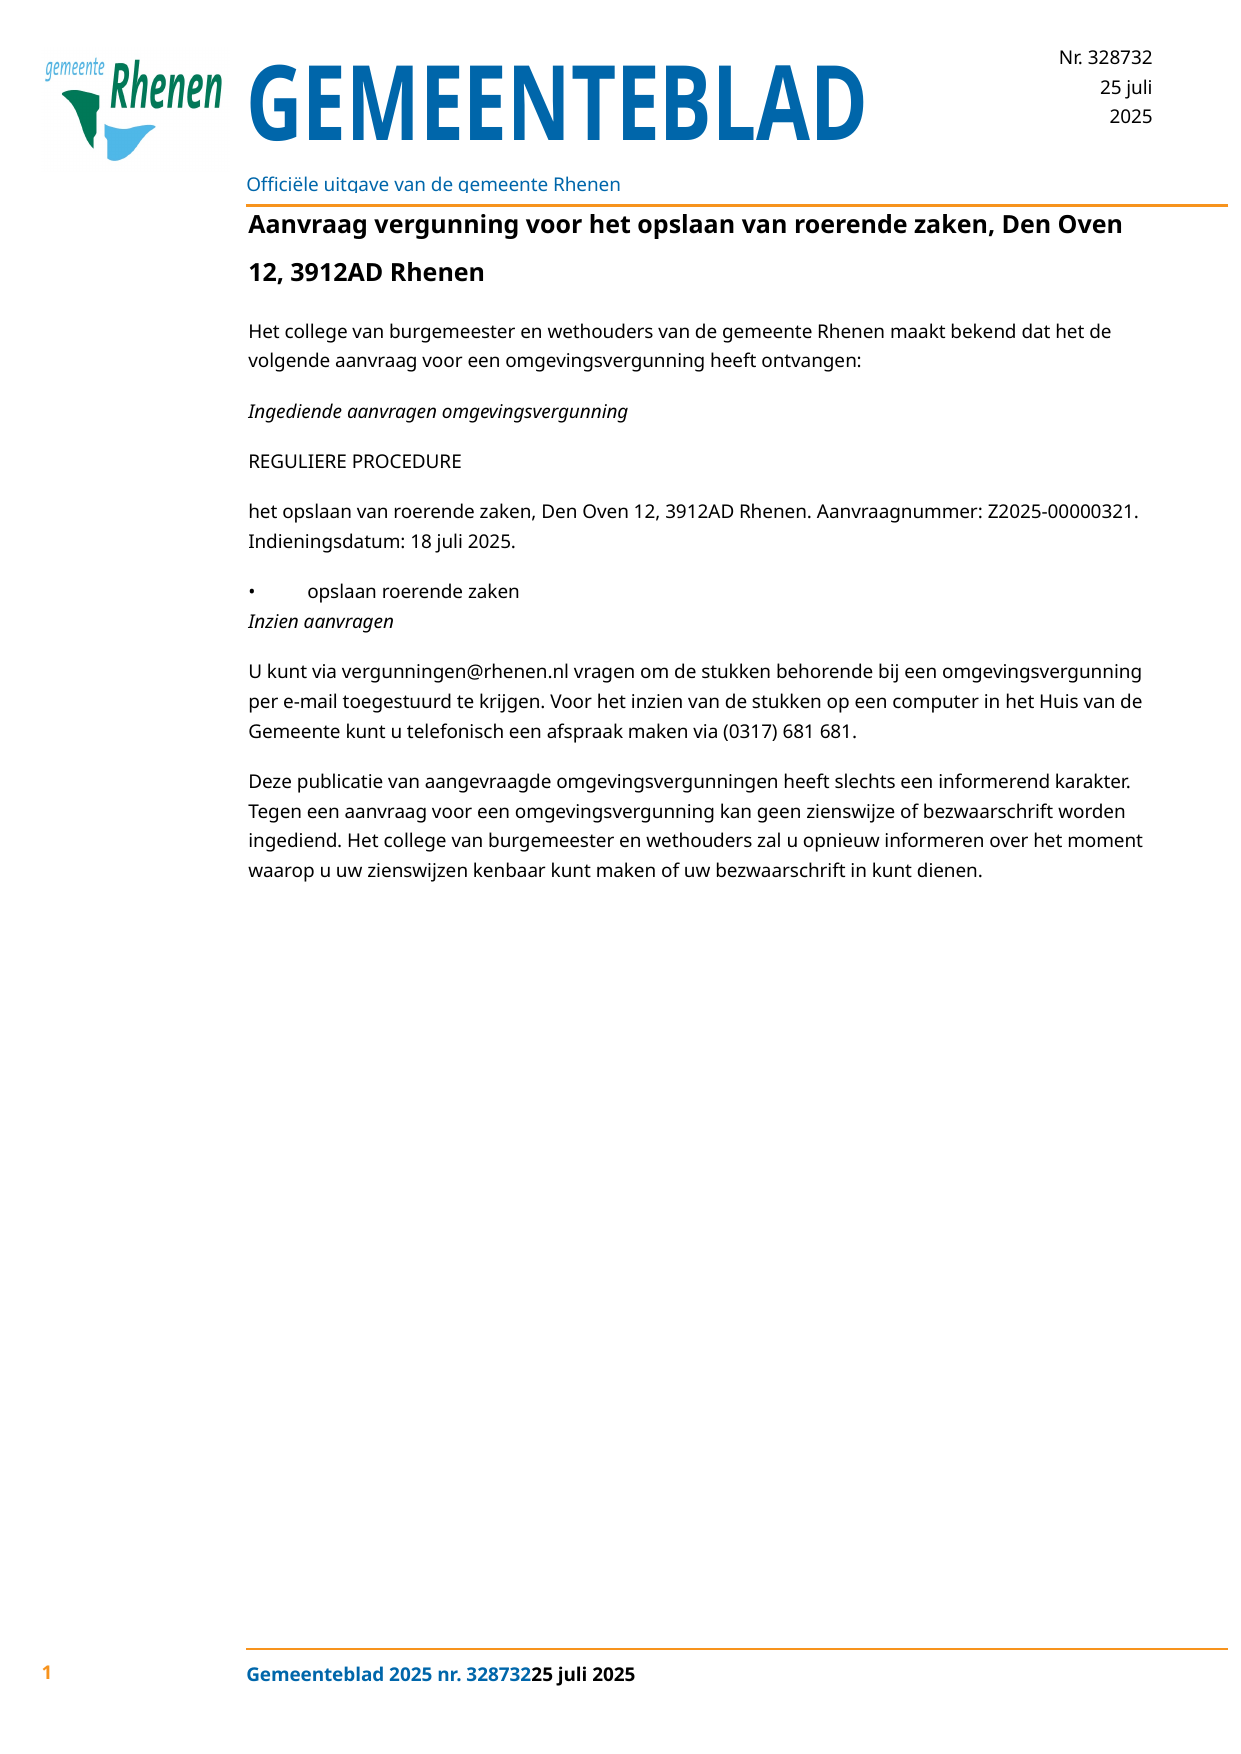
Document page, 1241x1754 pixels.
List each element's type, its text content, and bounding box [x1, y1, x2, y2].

text Deze publicatie van aangevraagde omgevingsvergunningen heeft slechts een informerend karakter. Tegen een aanvraag voor een omgevingsvergunning kan geen zienswijze of bezwaarschrift worden ingediend. Het college van burgemeester en wethouders zal u opnieuw informeren over het moment waarop u uw zienswijzen kenbaar kunt maken of uw bezwaarschrift in kunt dienen. [248, 768, 1152, 883]
text U kunt via vergunningen@rhenen.nl vragen om de stukken behorende bij een omgevingsvergunning per e-mail toegestuurd te krijgen. Voor het inzien van de stukken op een computer in het Huis van de Gemeente kunt u telefonisch een afspraak maken via (0317) 681 681. [248, 659, 1152, 744]
text Ingediende aanvragen omgevingsvergunning [248, 398, 1152, 424]
picture [41, 47, 231, 172]
text REGULIERE PROCEDURE [248, 448, 1152, 474]
text het opslaan van roerende zaken, Den Oven 12, 3912AD Rhenen. Aanvraagnummer: Z2025-00000321. Indieningsdatum: 18 juli 2025. [248, 499, 1152, 554]
text Inzien aanvragen [248, 608, 1152, 634]
text Aanvraag vergunning voor het opslaan van roerende zaken, Den Oven 12, 3912AD Rhenen [248, 207, 1152, 288]
list opslaan roerende zaken [248, 579, 1152, 604]
text Het college van burgemeester en wethouders van de gemeente Rhenen maakt bekend dat het de volgende aanvraag voor een omgevingsvergunning heeft ontvangen: [248, 318, 1152, 373]
